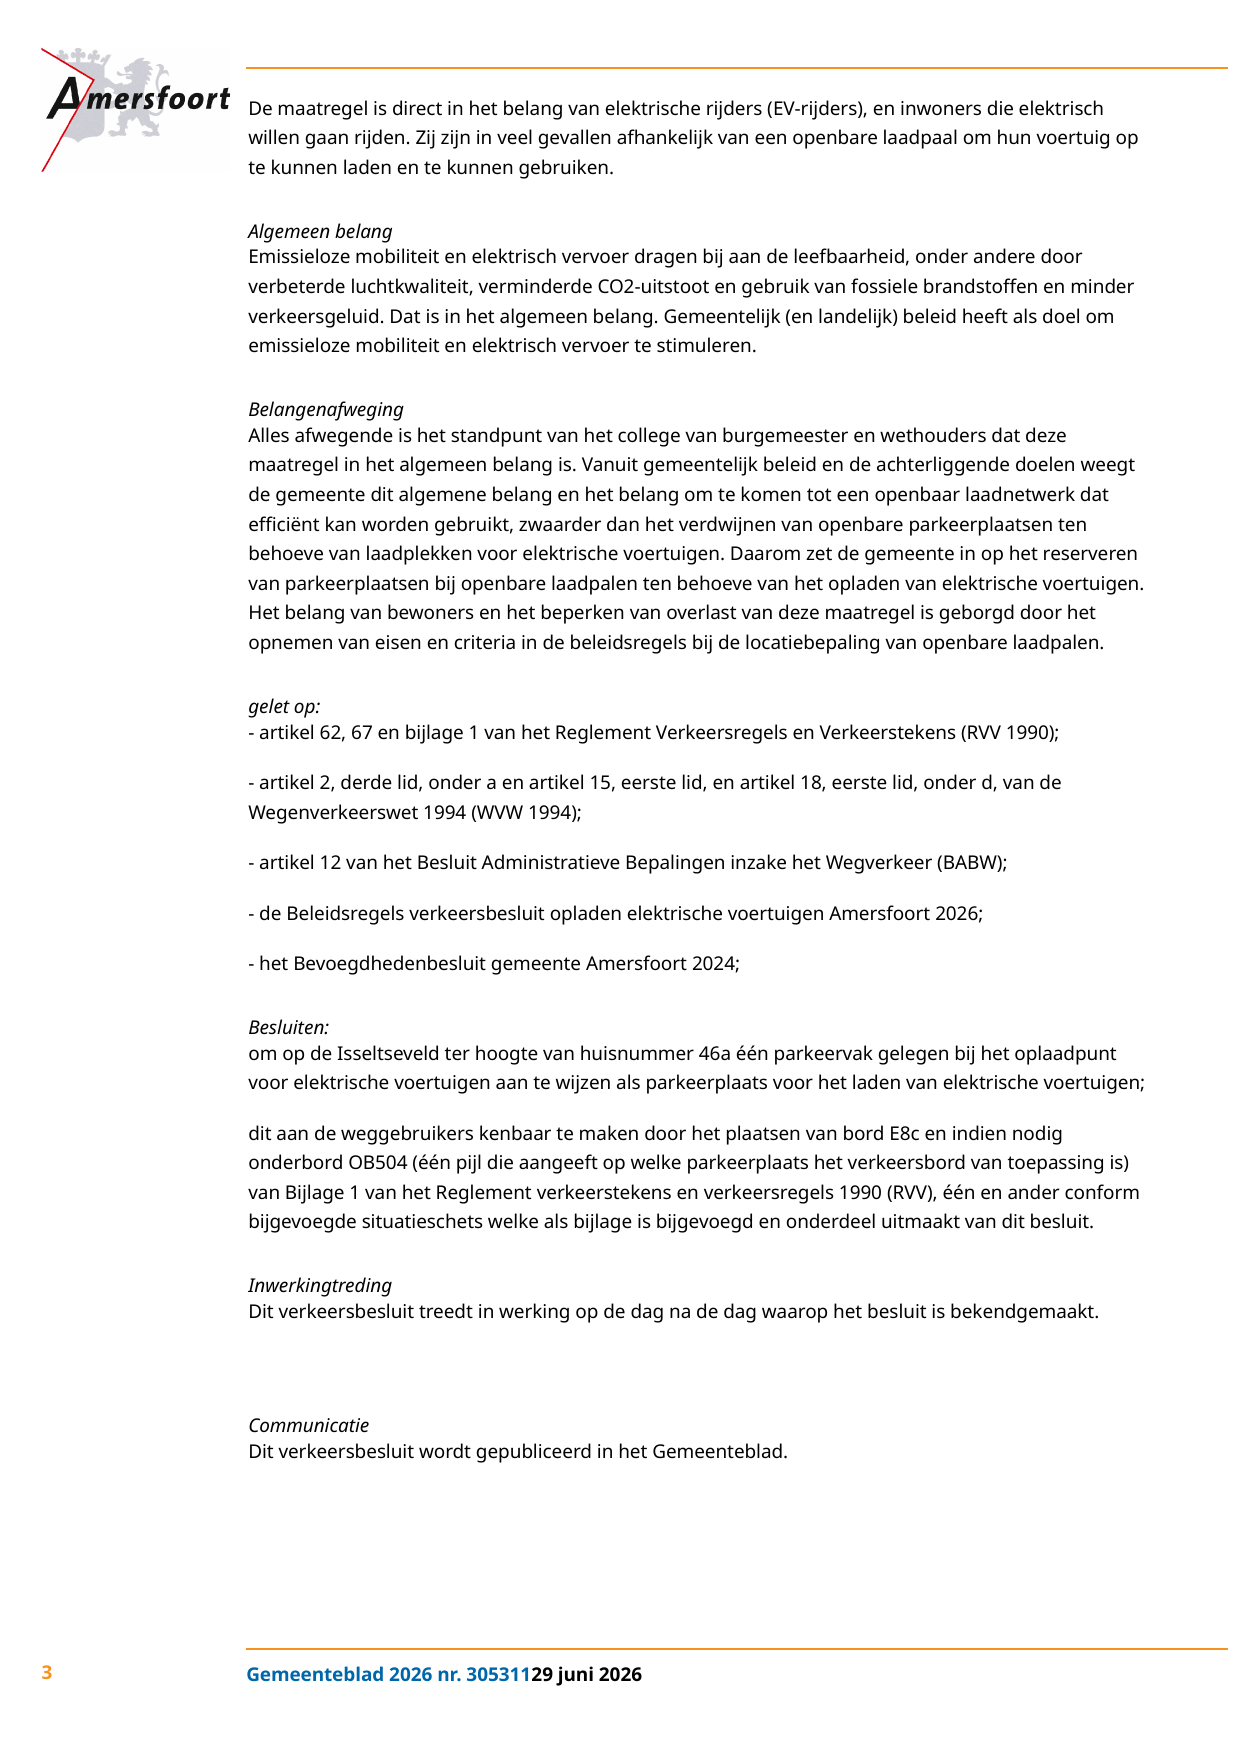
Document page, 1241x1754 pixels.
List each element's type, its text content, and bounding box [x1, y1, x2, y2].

text Algemeen belang [248, 218, 1152, 244]
text Alles afwegende is het standpunt van het college van burgemeester en wethouders dat deze maatregel in het algemeen belang is. Vanuit gemeentelijk beleid en de achterliggende doelen weegt de gemeente dit algemene belang en het belang om te komen tot een openbaar laadnetwerk dat efficiënt kan worden gebruikt, zwaarder dan het verdwijnen van openbare parkeerplaatsen ten behoeve van laadplekken voor elektrische voertuigen. Daarom zet de gemeente in op het reserveren van parkeerplaatsen bij openbare laadpalen ten behoeve van het opladen van elektrische voertuigen. Het belang van bewoners en het beperken van overlast van deze maatregel is geborgd door het opnemen van eisen en criteria in de beleidsregels bij de locatiebepaling van openbare laadpalen. [248, 422, 1152, 655]
text Communicatie [248, 1413, 1152, 1438]
text - het Bevoegdhedenbesluit gemeente Amersfoort 2024; [248, 950, 1152, 976]
text Dit verkeersbesluit wordt gepubliceerd in het Gemeenteblad. [248, 1438, 1152, 1464]
text - artikel 62, 67 en bijlage 1 van het Reglement Verkeersregels en Verkeerstekens (RVV 1990); [248, 719, 1152, 744]
text - de Beleidsregels verkeersbesluit opladen elektrische voertuigen Amersfoort 2026; [248, 900, 1152, 925]
picture [41, 47, 231, 172]
text om op de Isseltseveld ter hoogte van huisnummer 46a één parkeervak gelegen bij het oplaadpunt voor elektrische voertuigen aan te wijzen als parkeerplaats voor het laden van elektrische voertuigen; [248, 1040, 1152, 1095]
text Emissieloze mobiliteit en elektrisch vervoer dragen bij aan de leefbaarheid, onder andere door verbeterde luchtkwaliteit, verminderde CO2-uitstoot en gebruik van fossiele brandstoffen en minder verkeersgeluid. Dat is in het algemeen belang. Gemeentelijk (en landelijk) beleid heeft als doel om emissieloze mobiliteit en elektrisch vervoer te stimuleren. [248, 244, 1152, 358]
text gelet op: [248, 693, 1152, 719]
text - artikel 12 van het Besluit Administratieve Bepalingen inzake het Wegverkeer (BABW); [248, 849, 1152, 875]
text Dit verkeersbesluit treedt in werking op de dag na de dag waarop het besluit is bekendgemaakt. [248, 1298, 1152, 1324]
text Besluiten: [248, 1014, 1152, 1040]
text Belangenafweging [248, 396, 1152, 422]
text - artikel 2, derde lid, onder a en artikel 15, eerste lid, en artikel 18, eerste lid, onder d, van de Wegenverkeerswet 1994 (WVW 1994); [248, 769, 1152, 824]
text dit aan de weggebruikers kenbaar te maken door het plaatsen van bord E8c en indien nodig onderbord OB504 (één pijl die aangeeft op welke parkeerplaats het verkeersbord van toepassing is) van Bijlage 1 van het Reglement verkeerstekens en verkeersregels 1990 (RVV), één en ander conform bijgevoegde situatieschets welke als bijlage is bijgevoegd en onderdeel uitmaakt van dit besluit. [248, 1120, 1152, 1234]
text Inwerkingtreding [248, 1272, 1152, 1298]
text De maatregel is direct in het belang van elektrische rijders (EV-rijders), en inwoners die elektrisch willen gaan rijden. Zij zijn in veel gevallen afhankelijk van een openbare laadpaal om hun voertuig op te kunnen laden en te kunnen gebruiken. [248, 95, 1152, 180]
